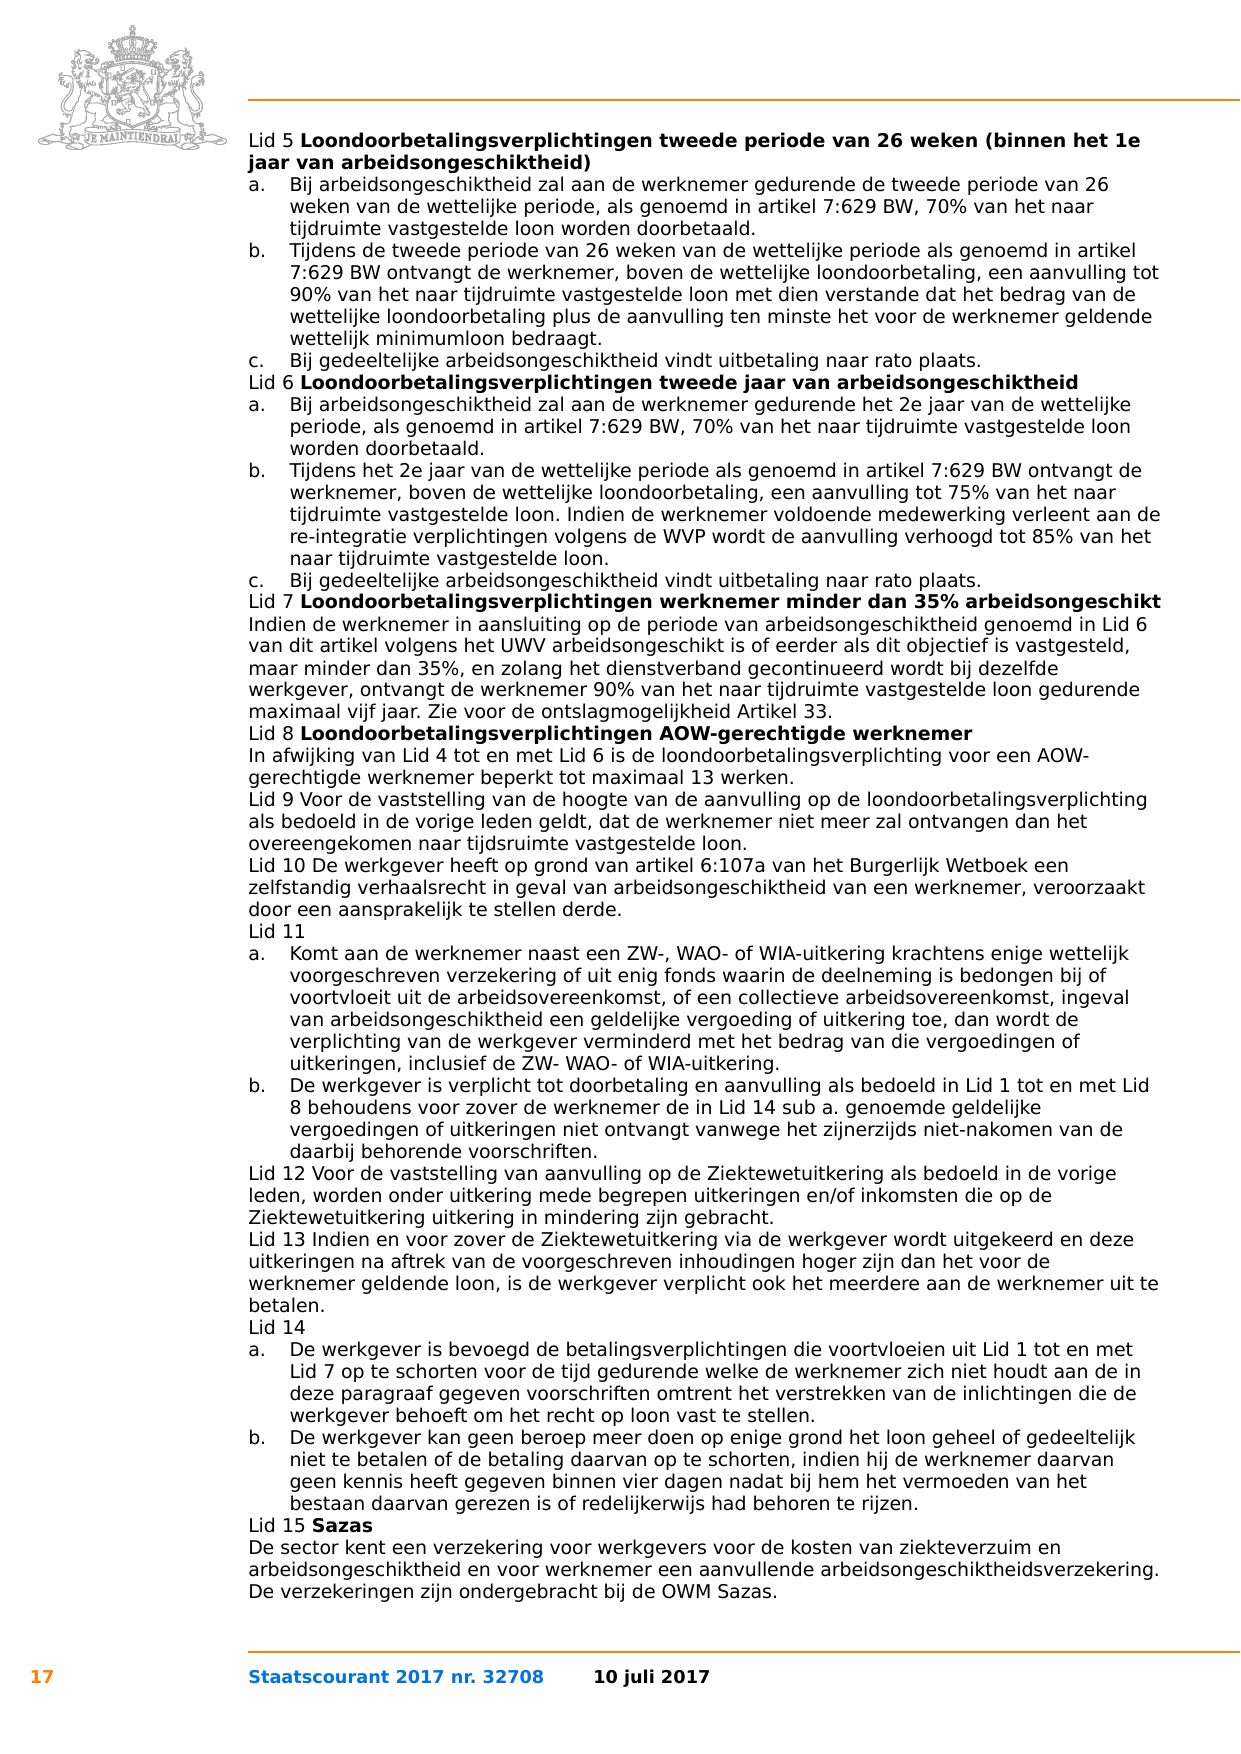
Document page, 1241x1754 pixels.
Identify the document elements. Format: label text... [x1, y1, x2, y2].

text Lid 5 Loondoorbetalingsverplichtingen tweede periode van 26 weken (binnen het 1e jaar van arbeidsongeschiktheid) [248, 130, 1163, 174]
text b. Tijdens het 2e jaar van de wettelijke periode als genoemd in artikel 7:629 BW ontvangt de werknemer, boven de wettelijke loondoorbetaling, een aanvulling tot 75% van het naar tijdruimte vastgestelde loon. Indien de werknemer voldoende medewerking verleent aan de re-integratie verplichtingen volgens de WVP wordt de aanvulling verhoogd tot 85% van het naar tijdruimte vastgestelde loon. [248, 459, 1163, 569]
text Lid 13 Indien en voor zover de Ziektewetuitkering via de werkgever wordt uitgekeerd en deze uitkeringen na aftrek van de voorgeschreven inhoudingen hoger zijn dan het voor de werknemer geldende loon, is de werkgever verplicht ook het meerdere aan de werknemer uit te betalen. [248, 1229, 1163, 1317]
text b. De werkgever kan geen beroep meer doen op enige grond het loon geheel of gedeeltelijk niet te betalen of de betaling daarvan op te schorten, indien hij de werknemer daarvan geen kennis heeft gegeven binnen vier dagen nadat bij hem het vermoeden van het bestaan daarvan gerezen is of redelijkerwijs had behoren te rijzen. [248, 1427, 1163, 1514]
text Lid 7 Loondoorbetalingsverplichtingen werknemer minder dan 35% arbeidsongeschikt [248, 591, 1163, 613]
text b. De werkgever is verplicht tot doorbetaling en aanvulling als bedoeld in Lid 1 tot en met Lid 8 behoudens voor zover de werknemer de in Lid 14 sub a. genoemde geldelijke vergoedingen of uitkeringen niet ontvangt vanwege het zijnerzijds niet-nakomen van de daarbij behorende voorschriften. [248, 1075, 1163, 1163]
text In afwijking van Lid 4 tot en met Lid 6 is de loondoorbetalingsverplichting voor een AOW-gerechtigde werknemer beperkt tot maximaal 13 werken. [248, 745, 1163, 789]
text Lid 9 Voor de vaststelling van de hoogte van de aanvulling op de loondoorbetalingsverplichting als bedoeld in de vorige leden geldt, dat de werknemer niet meer zal ontvangen dan het overeengekomen naar tijdsruimte vastgestelde loon. [248, 789, 1163, 855]
text Lid 8 Loondoorbetalingsverplichtingen AOW-gerechtigde werknemer [248, 723, 1163, 745]
text a. Bij arbeidsongeschiktheid zal aan de werknemer gedurende het 2e jaar van de wettelijke periode, als genoemd in artikel 7:629 BW, 70% van het naar tijdruimte vastgestelde loon worden doorbetaald. [248, 394, 1163, 459]
text b. Tijdens de tweede periode van 26 weken van de wettelijke periode als genoemd in artikel 7:629 BW ontvangt de werknemer, boven de wettelijke loondoorbetaling, een aanvulling tot 90% van het naar tijdruimte vastgestelde loon met dien verstande dat het bedrag van de wettelijke loondoorbetaling plus de aanvulling ten minste het voor de werknemer geldende wettelijk minimumloon bedraagt. [248, 240, 1163, 350]
text Lid 15 Sazas [248, 1514, 1163, 1537]
text Lid 11 [248, 921, 1163, 943]
text Lid 12 Voor de vaststelling van aanvulling op de Ziektewetuitkering als bedoeld in de vorige leden, worden onder uitkering mede begrepen uitkeringen en/of inkomsten die op de Ziektewetuitkering uitkering in mindering zijn gebracht. [248, 1163, 1163, 1229]
text Indien de werknemer in aansluiting op de periode van arbeidsongeschiktheid genoemd in Lid 6 van dit artikel volgens het UWV arbeidsongeschikt is of eerder als dit objectief is vastgesteld, maar minder dan 35%, en zolang het dienstverband gecontinueerd wordt bij dezelfde werkgever, ontvangt de werknemer 90% van het naar tijdruimte vastgestelde loon gedurende maximaal vijf jaar. Zie voor de ontslagmogelijkheid Artikel 33. [248, 613, 1163, 723]
text a. Bij arbeidsongeschiktheid zal aan de werknemer gedurende de tweede periode van 26 weken van de wettelijke periode, als genoemd in artikel 7:629 BW, 70% van het naar tijdruimte vastgestelde loon worden doorbetaald. [248, 174, 1163, 240]
text c. Bij gedeeltelijke arbeidsongeschiktheid vindt uitbetaling naar rato plaats. [248, 569, 1163, 591]
text De sector kent een verzekering voor werkgevers voor de kosten van ziekteverzuim en arbeidsongeschiktheid en voor werknemer een aanvullende arbeidsongeschiktheidsverzekering. De verzekeringen zijn ondergebracht bij de OWM Sazas. [248, 1537, 1163, 1602]
text Lid 6 Loondoorbetalingsverplichtingen tweede jaar van arbeidsongeschiktheid [248, 372, 1163, 394]
picture [38, 25, 227, 150]
text a. Komt aan de werknemer naast een ZW-, WAO- of WIA-uitkering krachtens enige wettelijk voorgeschreven verzekering of uit enig fonds waarin de deelneming is bedongen bij of voortvloeit uit de arbeidsovereenkomst, of een collectieve arbeidsovereenkomst, ingeval van arbeidsongeschiktheid een geldelijke vergoeding of uitkering toe, dan wordt de verplichting van de werkgever verminderd met het bedrag van die vergoedingen of uitkeringen, inclusief de ZW- WAO- of WIA-uitkering. [248, 943, 1163, 1075]
text a. De werkgever is bevoegd de betalingsverplichtingen die voortvloeien uit Lid 1 tot en met Lid 7 op te schorten voor de tijd gedurende welke de werknemer zich niet houdt aan de in deze paragraaf gegeven voorschriften omtrent het verstrekken van de inlichtingen die de werkgever behoeft om het recht op loon vast te stellen. [248, 1339, 1163, 1427]
text c. Bij gedeeltelijke arbeidsongeschiktheid vindt uitbetaling naar rato plaats. [248, 350, 1163, 372]
text Lid 14 [248, 1317, 1163, 1339]
text Lid 10 De werkgever heeft op grond van artikel 6:107a van het Burgerlijk Wetboek een zelfstandig verhaalsrecht in geval van arbeidsongeschiktheid van een werknemer, veroorzaakt door een aansprakelijk te stellen derde. [248, 855, 1163, 921]
